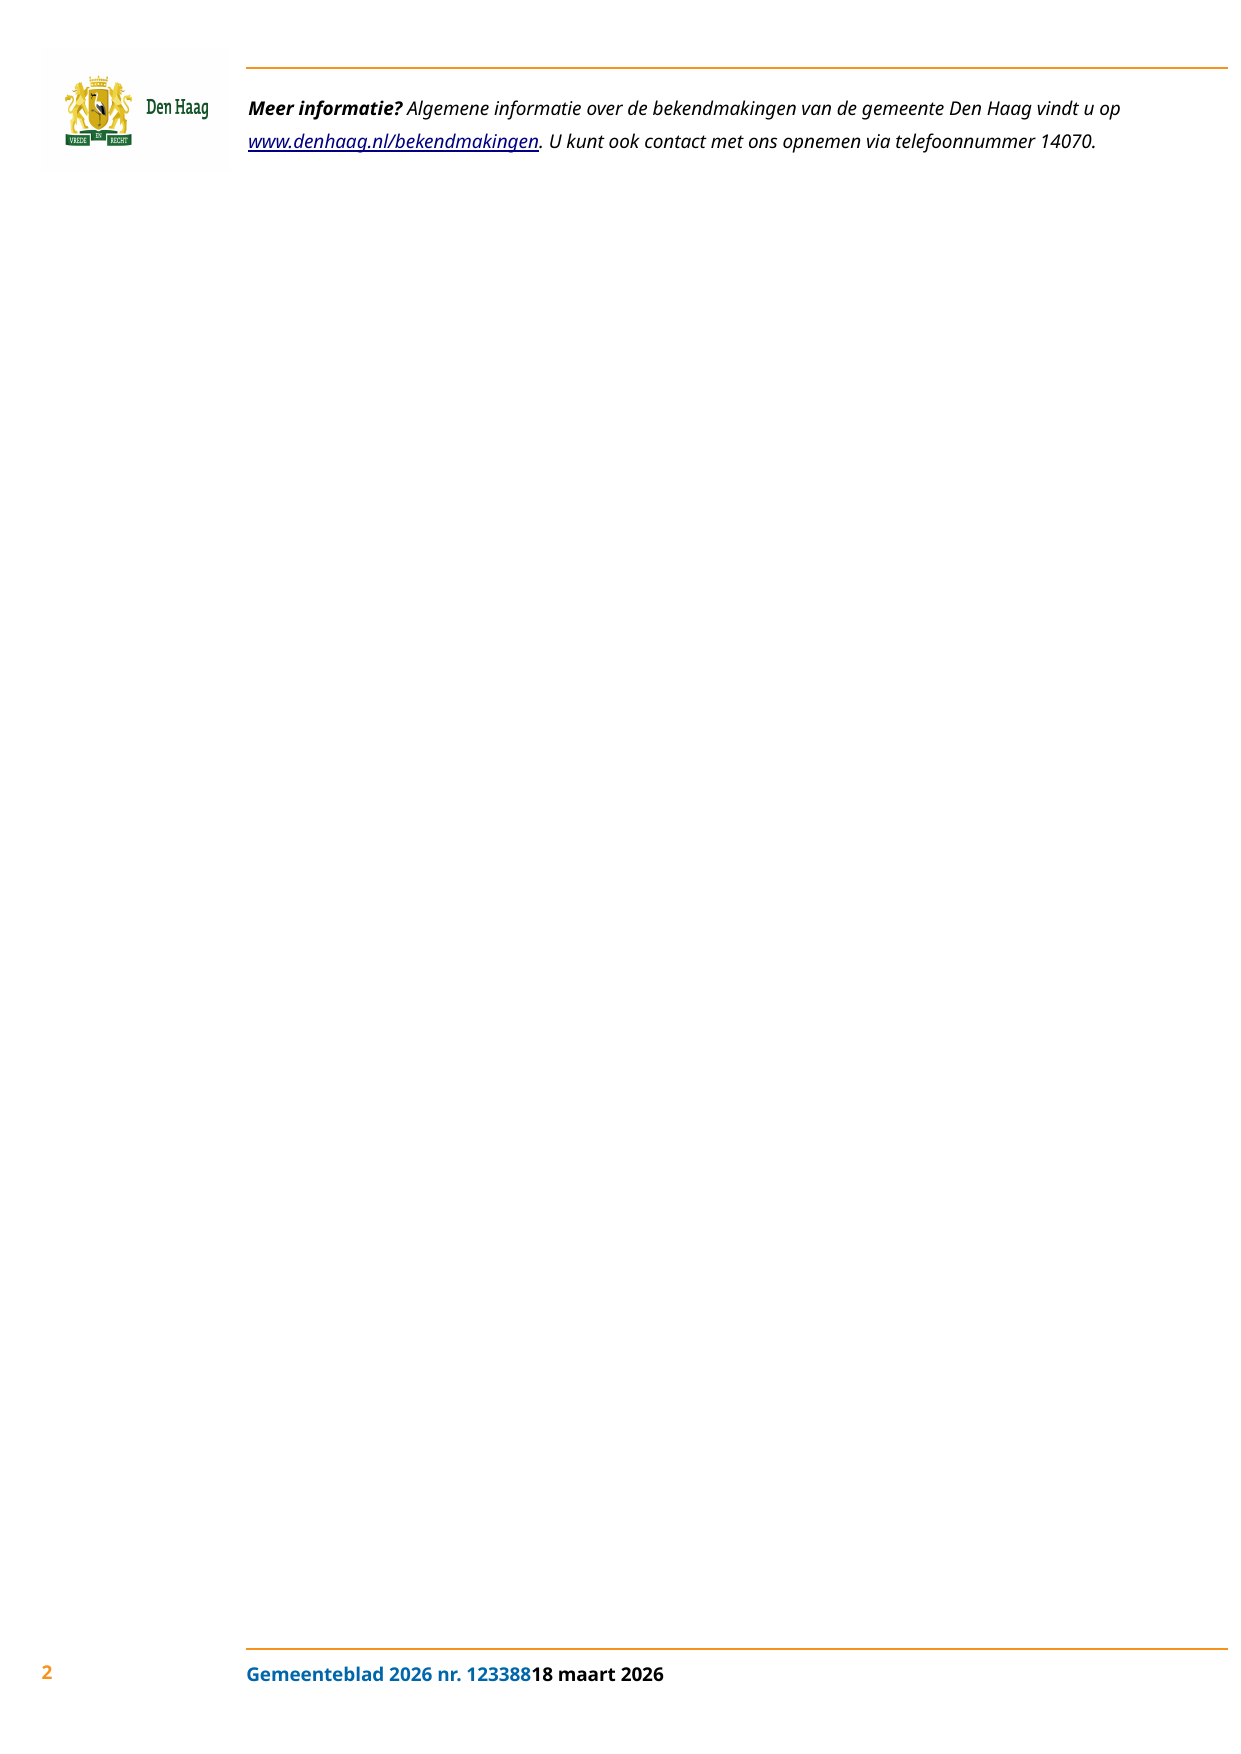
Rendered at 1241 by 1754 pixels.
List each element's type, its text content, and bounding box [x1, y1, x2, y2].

text Meer informatie? Algemene informatie over de bekendmakingen van de gemeente Den Haag vindt u op www.denhaag.nl/bekendmakingen. U kunt ook contact met ons opnemen via telefoonnummer 14070. [248, 95, 1152, 154]
picture [41, 47, 231, 172]
